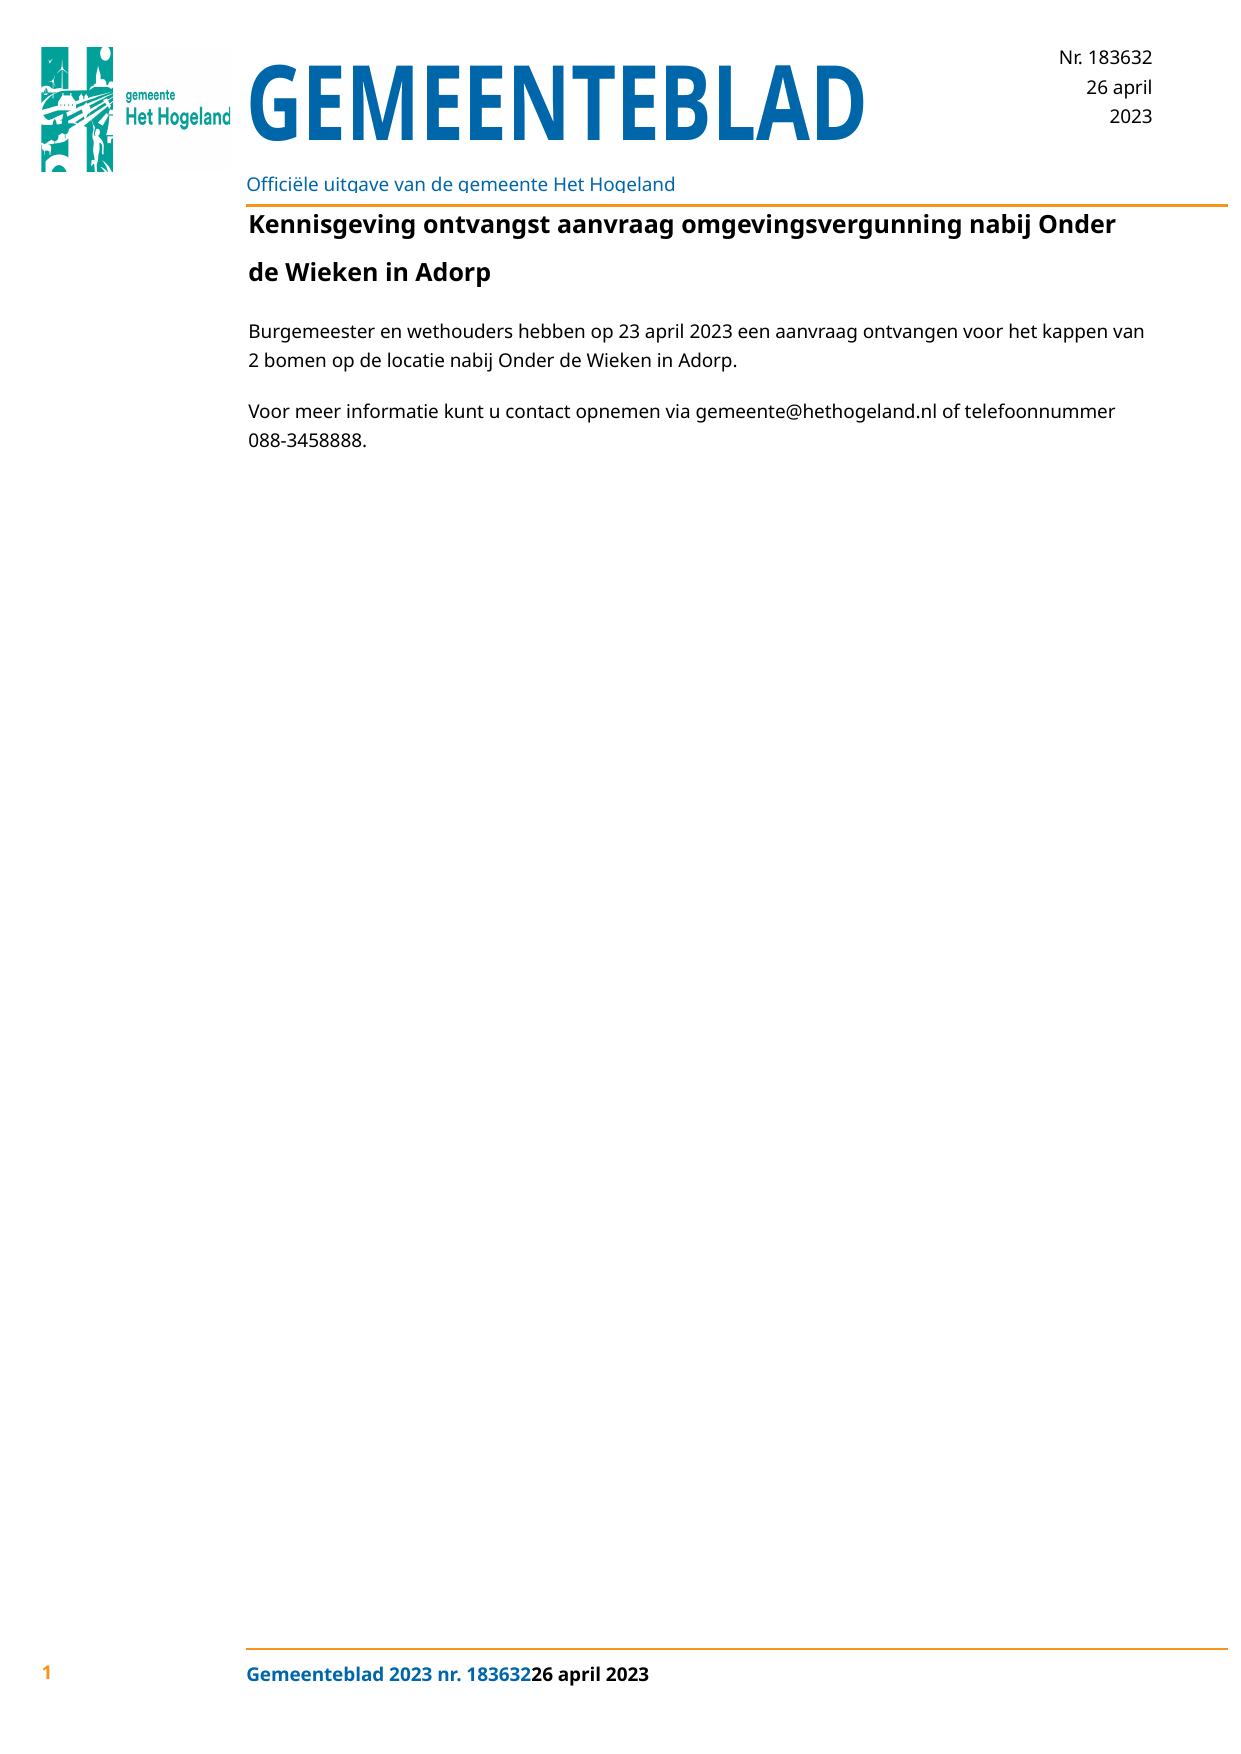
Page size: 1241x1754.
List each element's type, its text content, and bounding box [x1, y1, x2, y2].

text Voor meer informatie kunt u contact opnemen via gemeente@hethogeland.nl of telefoonnummer 088-3458888. [248, 398, 1152, 453]
text Kennisgeving ontvangst aanvraag omgevingsvergunning nabij Onder de Wieken in Adorp [248, 207, 1152, 288]
text Burgemeester en wethouders hebben op 23 april 2023 een aanvraag ontvangen voor het kappen van 2 bomen op de locatie nabij Onder de Wieken in Adorp. [248, 318, 1152, 373]
picture [41, 47, 231, 172]
